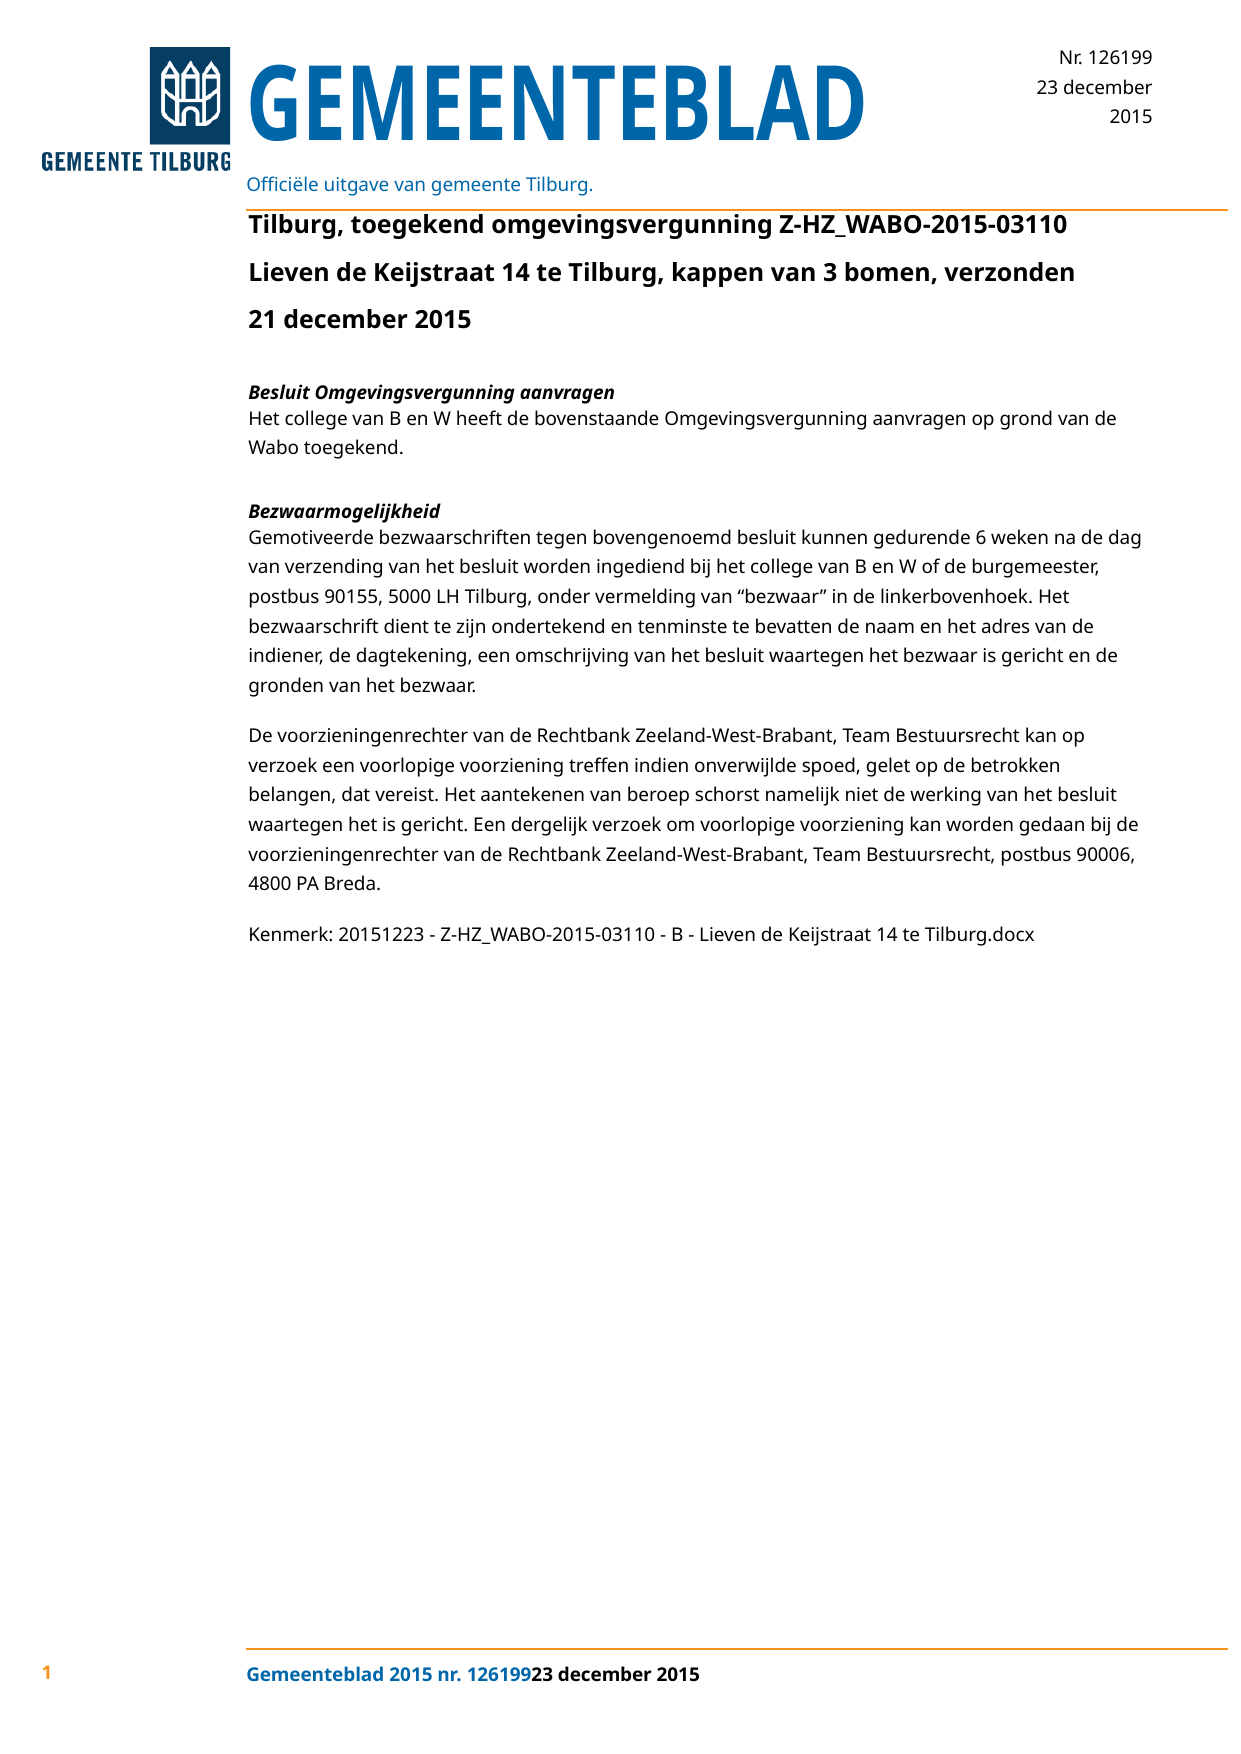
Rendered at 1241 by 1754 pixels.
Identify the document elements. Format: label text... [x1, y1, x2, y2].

text Gemotiveerde bezwaarschriften tegen bovengenoemd besluit kunnen gedurende 6 weken na de dag van verzending van het besluit worden ingediend bij het college van B en W of de burgemeester, postbus 90155, 5000 LH Tilburg, onder vermelding van “bezwaar” in de linkerbovenhoek. Het bezwaarschrift dient te zijn ondertekend en tenminste te bevatten de naam en het adres van de indiener, de dagtekening, een omschrijving van het besluit waartegen het bezwaar is gericht en de gronden van het bezwaar. [248, 524, 1152, 698]
text Besluit Omgevingsvergunning aanvragen [248, 379, 1152, 405]
text Het college van B en W heeft de bovenstaande Omgevingsvergunning aanvragen op grond van de Wabo toegekend. [248, 405, 1152, 460]
text Bezwaarmogelijkheid [248, 498, 1152, 524]
text Kenmerk: 20151223 - Z-HZ_WABO-2015-03110 - B - Lieven de Keijstraat 14 te Tilburg.docx [248, 921, 1152, 946]
text De voorzieningenrechter van de Rechtbank Zeeland-West-Brabant, Team Bestuursrecht kan op verzoek een voorlopige voorziening treffen indien onverwijlde spoed, gelet op de betrokken belangen, dat vereist. Het aantekenen van beroep schorst namelijk niet de werking van het besluit waartegen het is gericht. Een dergelijk verzoek om voorlopige voorziening kan worden gedaan bij de voorzieningenrechter van de Rechtbank Zeeland-West-Brabant, Team Bestuursrecht, postbus 90006, 4800 PA Breda. [248, 722, 1152, 896]
picture [41, 47, 231, 172]
text Tilburg, toegekend omgevingsvergunning Z-HZ_WABO-2015-03110 Lieven de Keijstraat 14 te Tilburg, kappen van 3 bomen, verzonden 21 december 2015 [248, 211, 1152, 336]
